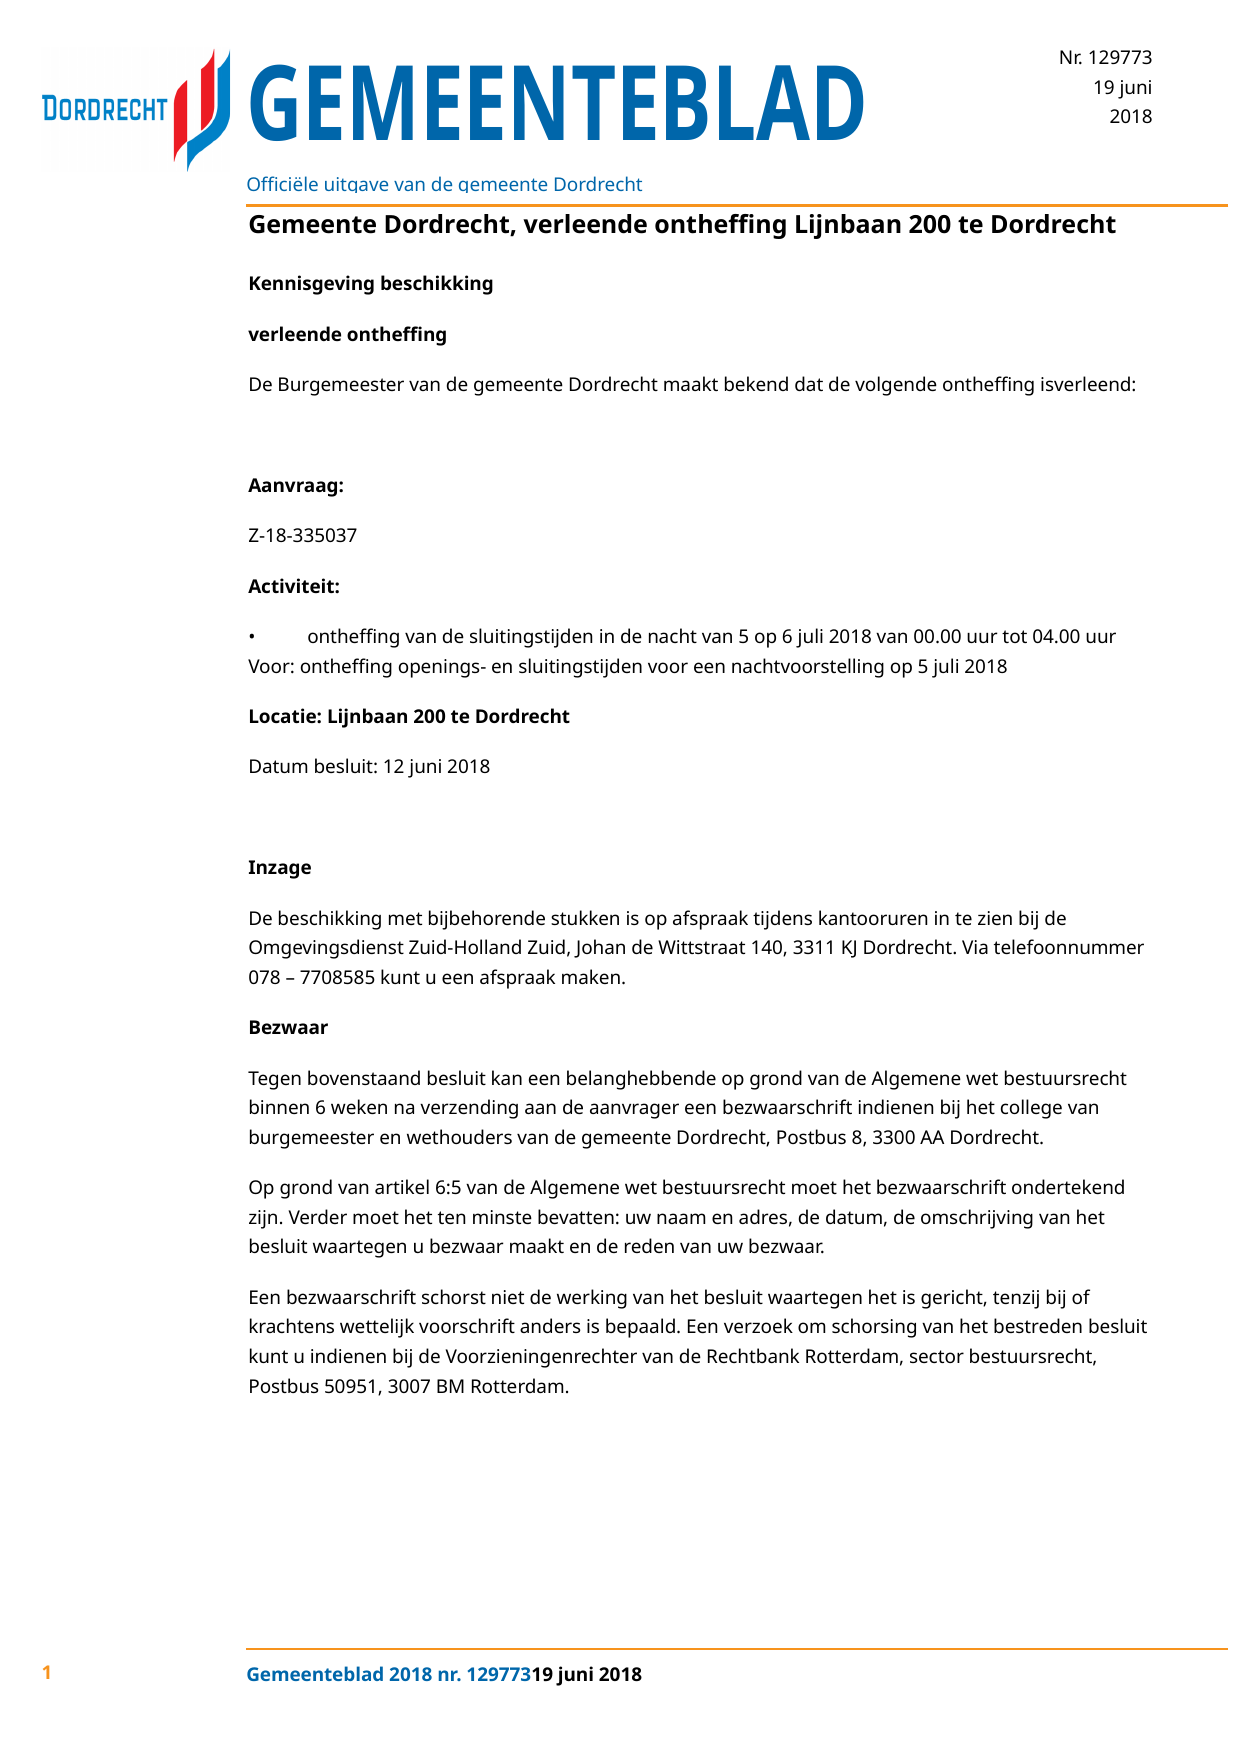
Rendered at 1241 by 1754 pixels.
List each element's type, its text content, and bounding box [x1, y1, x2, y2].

list ontheffing van de sluitingstijden in de nacht van 5 op 6 juli 2018 van 00.00 uur tot 04.00 uur [248, 623, 1152, 649]
text Voor: ontheffing openings- en sluitingstijden voor een nachtvoorstelling op 5 juli 2018 [248, 653, 1152, 678]
picture [41, 47, 231, 172]
text Datum besluit: 12 juni 2018 [248, 754, 1152, 779]
text Bezwaar [248, 1014, 1152, 1040]
text Locatie: Lijnbaan 200 te Dordrecht [248, 703, 1152, 729]
text De beschikking met bijbehorende stukken is op afspraak tijdens kantooruren in te zien bij de Omgevingsdienst Zuid-Holland Zuid, Johan de Wittstraat 140, 3311 KJ Dordrecht. Via telefoonnummer 078 – 7708585 kunt u een afspraak maken. [248, 905, 1152, 990]
text Op grond van artikel 6:5 van de Algemene wet bestuursrecht moet het bezwaarschrift ondertekend zijn. Verder moet het ten minste bevatten: uw naam en adres, de datum, de omschrijving van het besluit waartegen u bezwaar maakt en de reden van uw bezwaar. [248, 1174, 1152, 1259]
text Activiteit: [248, 573, 1152, 598]
text Een bezwaarschrift schorst niet de werking van het besluit waartegen het is gericht, tenzij bij of krachtens wettelijk voorschrift anders is bepaald. Een verzoek om schorsing van het bestreden besluit kunt u indienen bij de Voorzieningenrechter van de Rechtbank Rotterdam, sector bestuursrecht, Postbus 50951, 3007 BM Rotterdam. [248, 1284, 1152, 1398]
text verleende ontheffing [248, 321, 1152, 346]
text Inzage [248, 854, 1152, 880]
text Gemeente Dordrecht, verleende ontheffing Lijnbaan 200 te Dordrecht [248, 207, 1152, 241]
text De Burgemeester van de gemeente Dordrecht maakt bekend dat de volgende ontheffing isverleend: [248, 371, 1152, 397]
text Tegen bovenstaand besluit kan een belanghebbende op grond van de Algemene wet bestuursrecht binnen 6 weken na verzending aan de aanvrager een bezwaarschrift indienen bij het college van burgemeester en wethouders van de gemeente Dordrecht, Postbus 8, 3300 AA Dordrecht. [248, 1065, 1152, 1150]
text Kennisgeving beschikking [248, 270, 1152, 296]
text Z-18-335037 [248, 522, 1152, 548]
text Aanvraag: [248, 472, 1152, 498]
